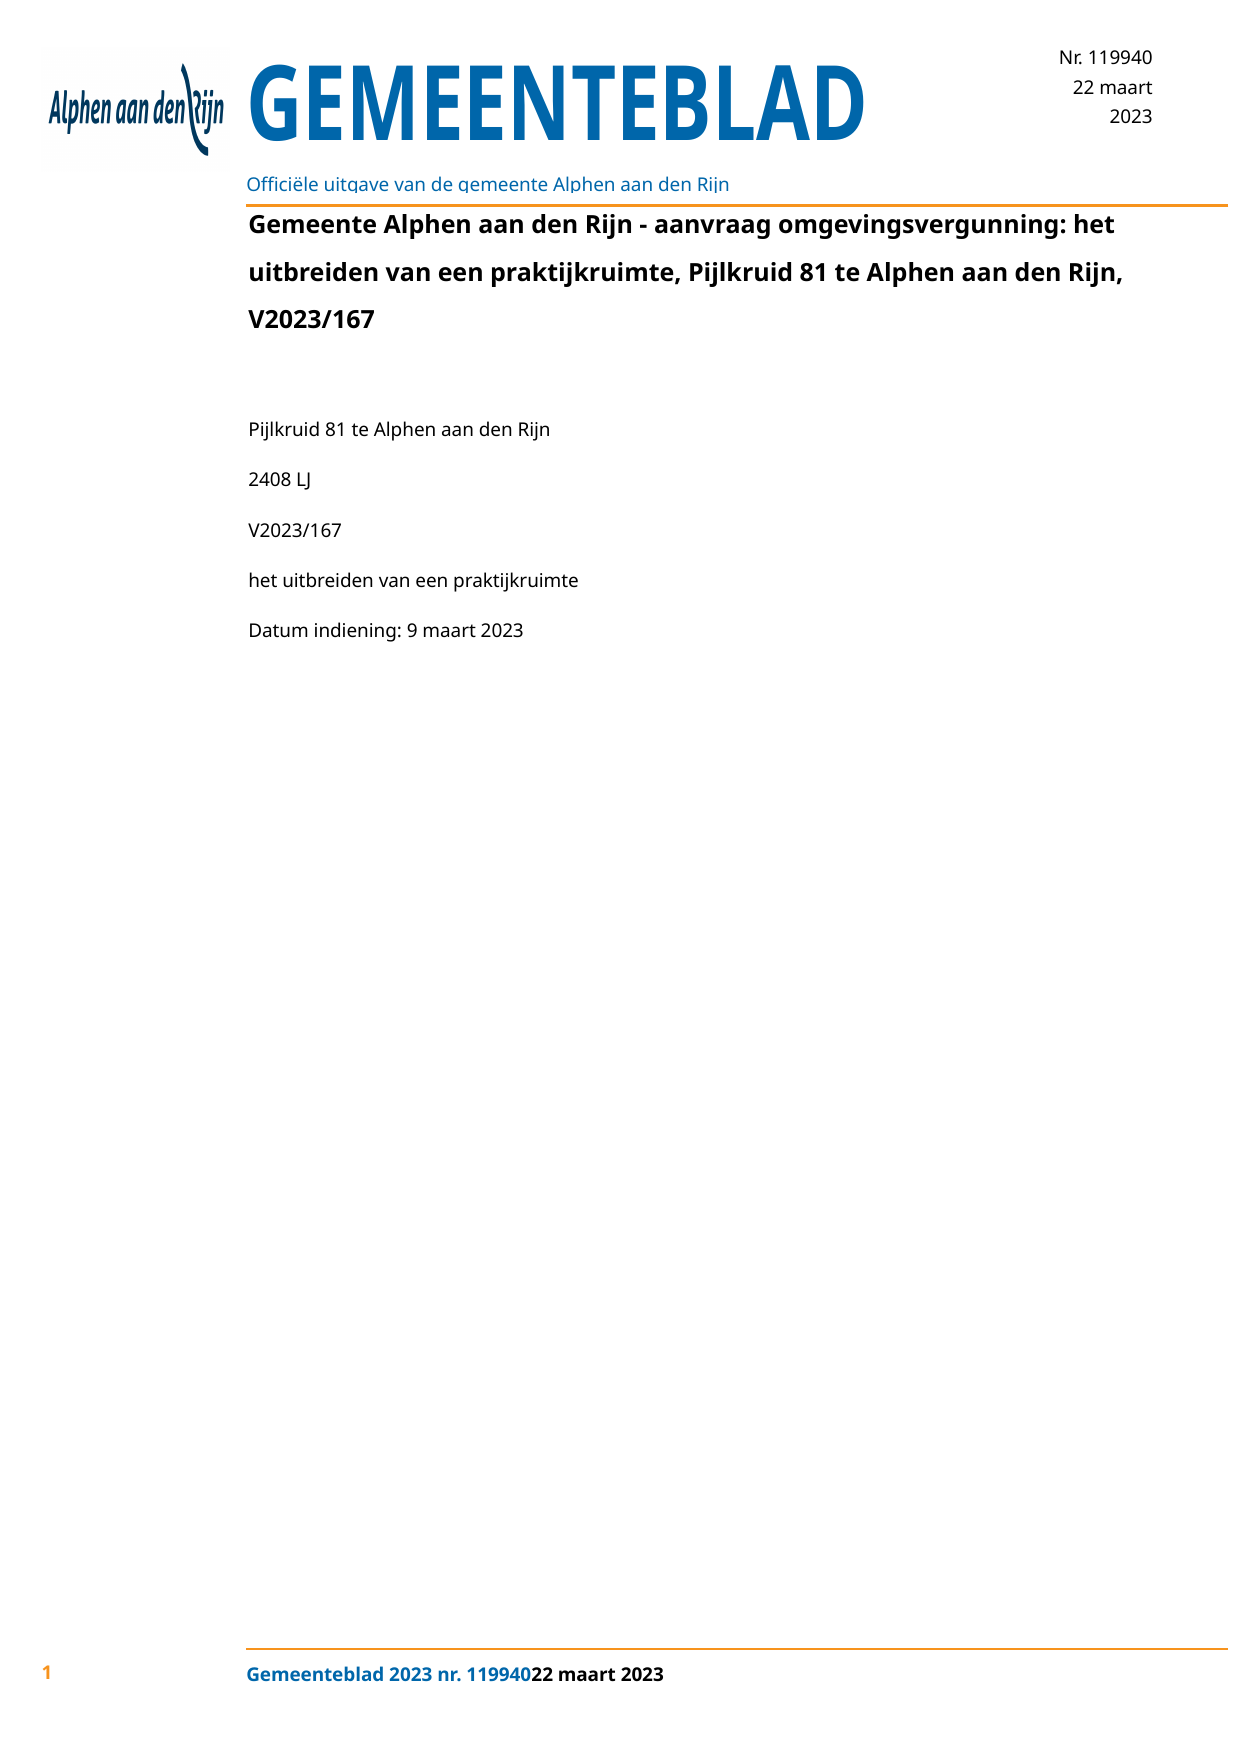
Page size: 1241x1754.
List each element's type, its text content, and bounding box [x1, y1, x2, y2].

text Gemeente Alphen aan den Rijn - aanvraag omgevingsvergunning: het uitbreiden van een praktijkruimte, Pijlkruid 81 te Alphen aan den Rijn, V2023/167 [248, 207, 1152, 336]
picture [41, 47, 231, 172]
text 2408 LJ [248, 466, 1152, 492]
text het uitbreiden van een praktijkruimte [248, 567, 1152, 593]
text Pijlkruid 81 te Alphen aan den Rijn [248, 416, 1152, 442]
text V2023/167 [248, 517, 1152, 542]
text Datum indiening: 9 maart 2023 [248, 618, 1152, 643]
